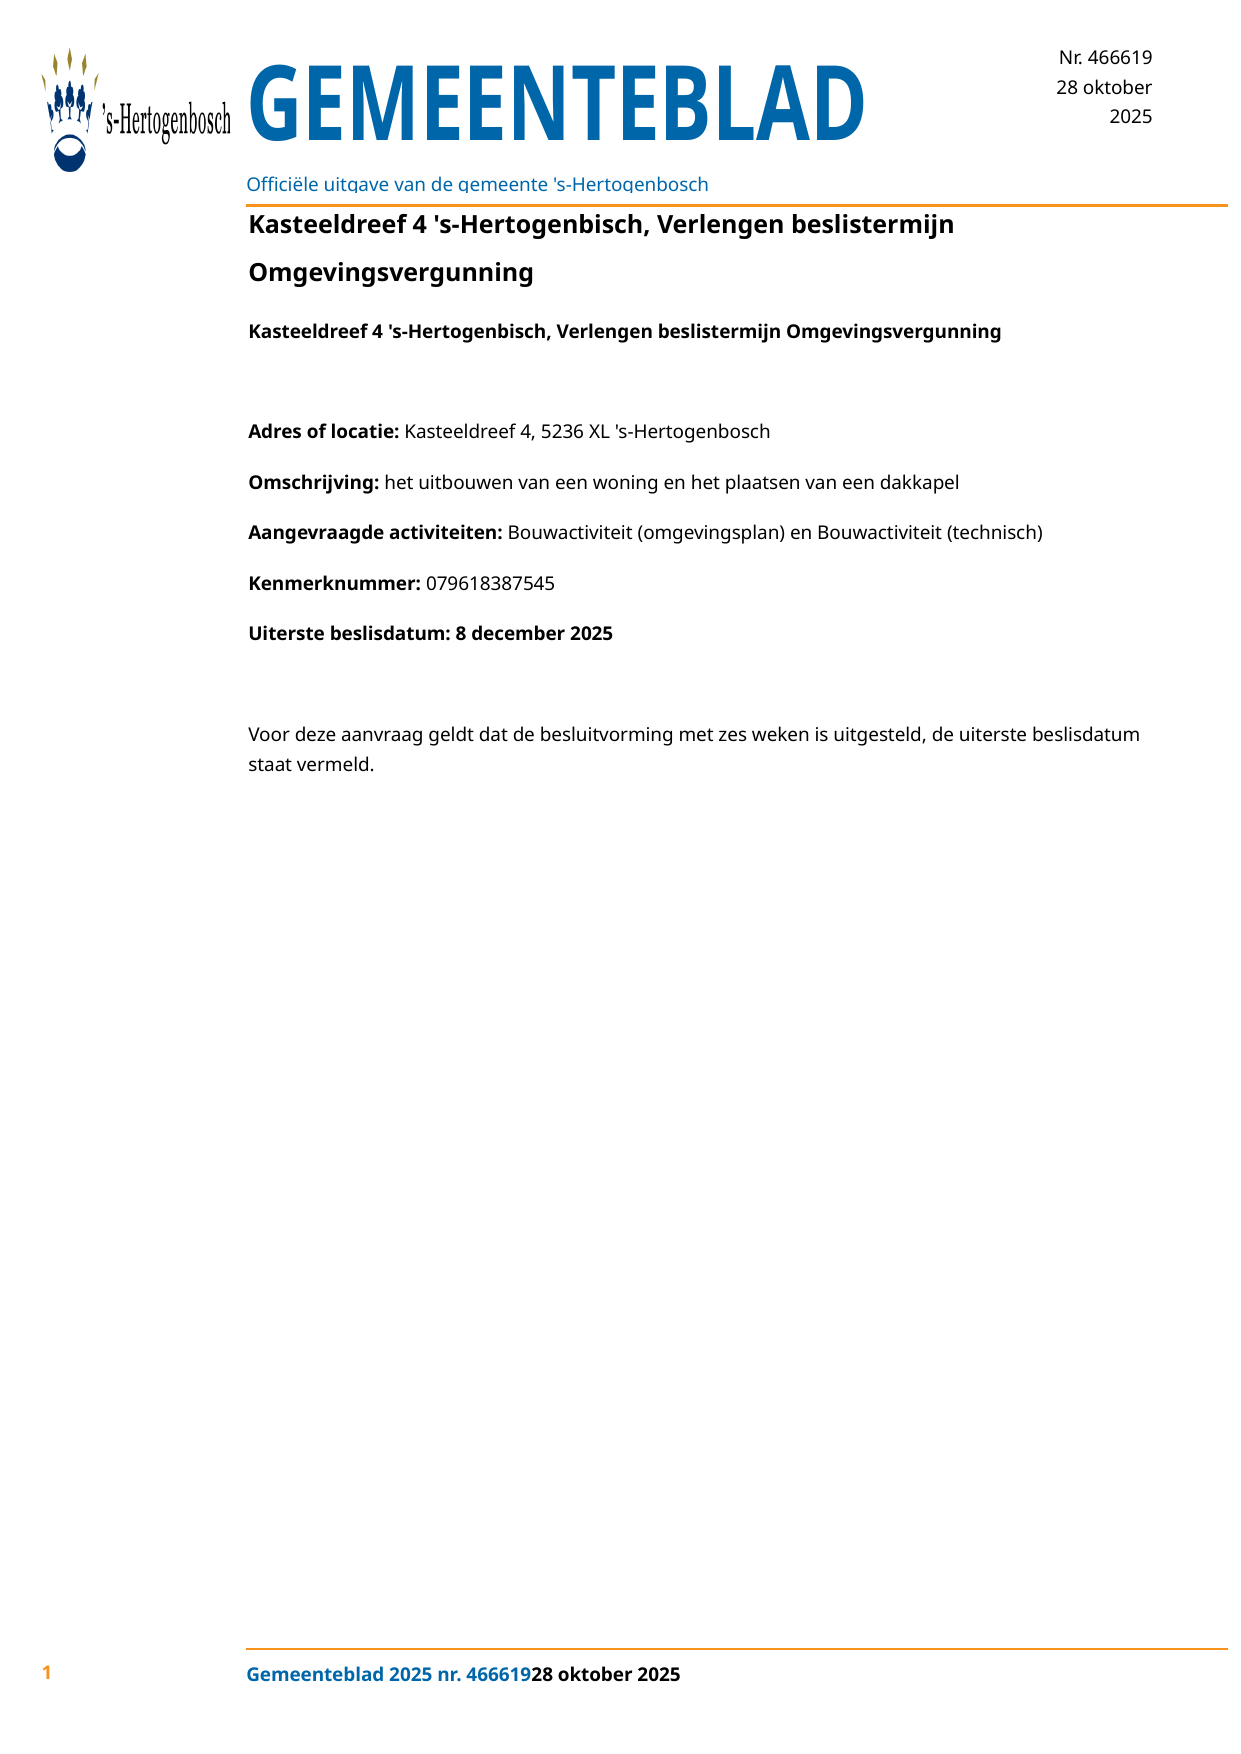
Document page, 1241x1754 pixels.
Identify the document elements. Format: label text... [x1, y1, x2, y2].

text Kasteeldreef 4 's-Hertogenbisch, Verlengen beslistermijn Omgevingsvergunning [248, 207, 1152, 288]
text Adres of locatie: Kasteeldreef 4, 5236 XL 's-Hertogenbosch [248, 419, 1152, 444]
text Kenmerknummer: 079618387545 [248, 570, 1152, 596]
text Voor deze aanvraag geldt dat de besluitvorming met zes weken is uitgesteld, de uiterste beslisdatum staat vermeld. [248, 721, 1152, 777]
picture [41, 47, 231, 172]
text Uiterste beslisdatum: 8 december 2025 [248, 620, 1152, 646]
text Kasteeldreef 4 's-Hertogenbisch, Verlengen beslistermijn Omgevingsvergunning [248, 318, 1152, 344]
text Omschrijving: het uitbouwen van een woning en het plaatsen van een dakkapel [248, 469, 1152, 495]
text Aangevraagde activiteiten: Bouwactiviteit (omgevingsplan) en Bouwactiviteit (technisch) [248, 519, 1152, 545]
